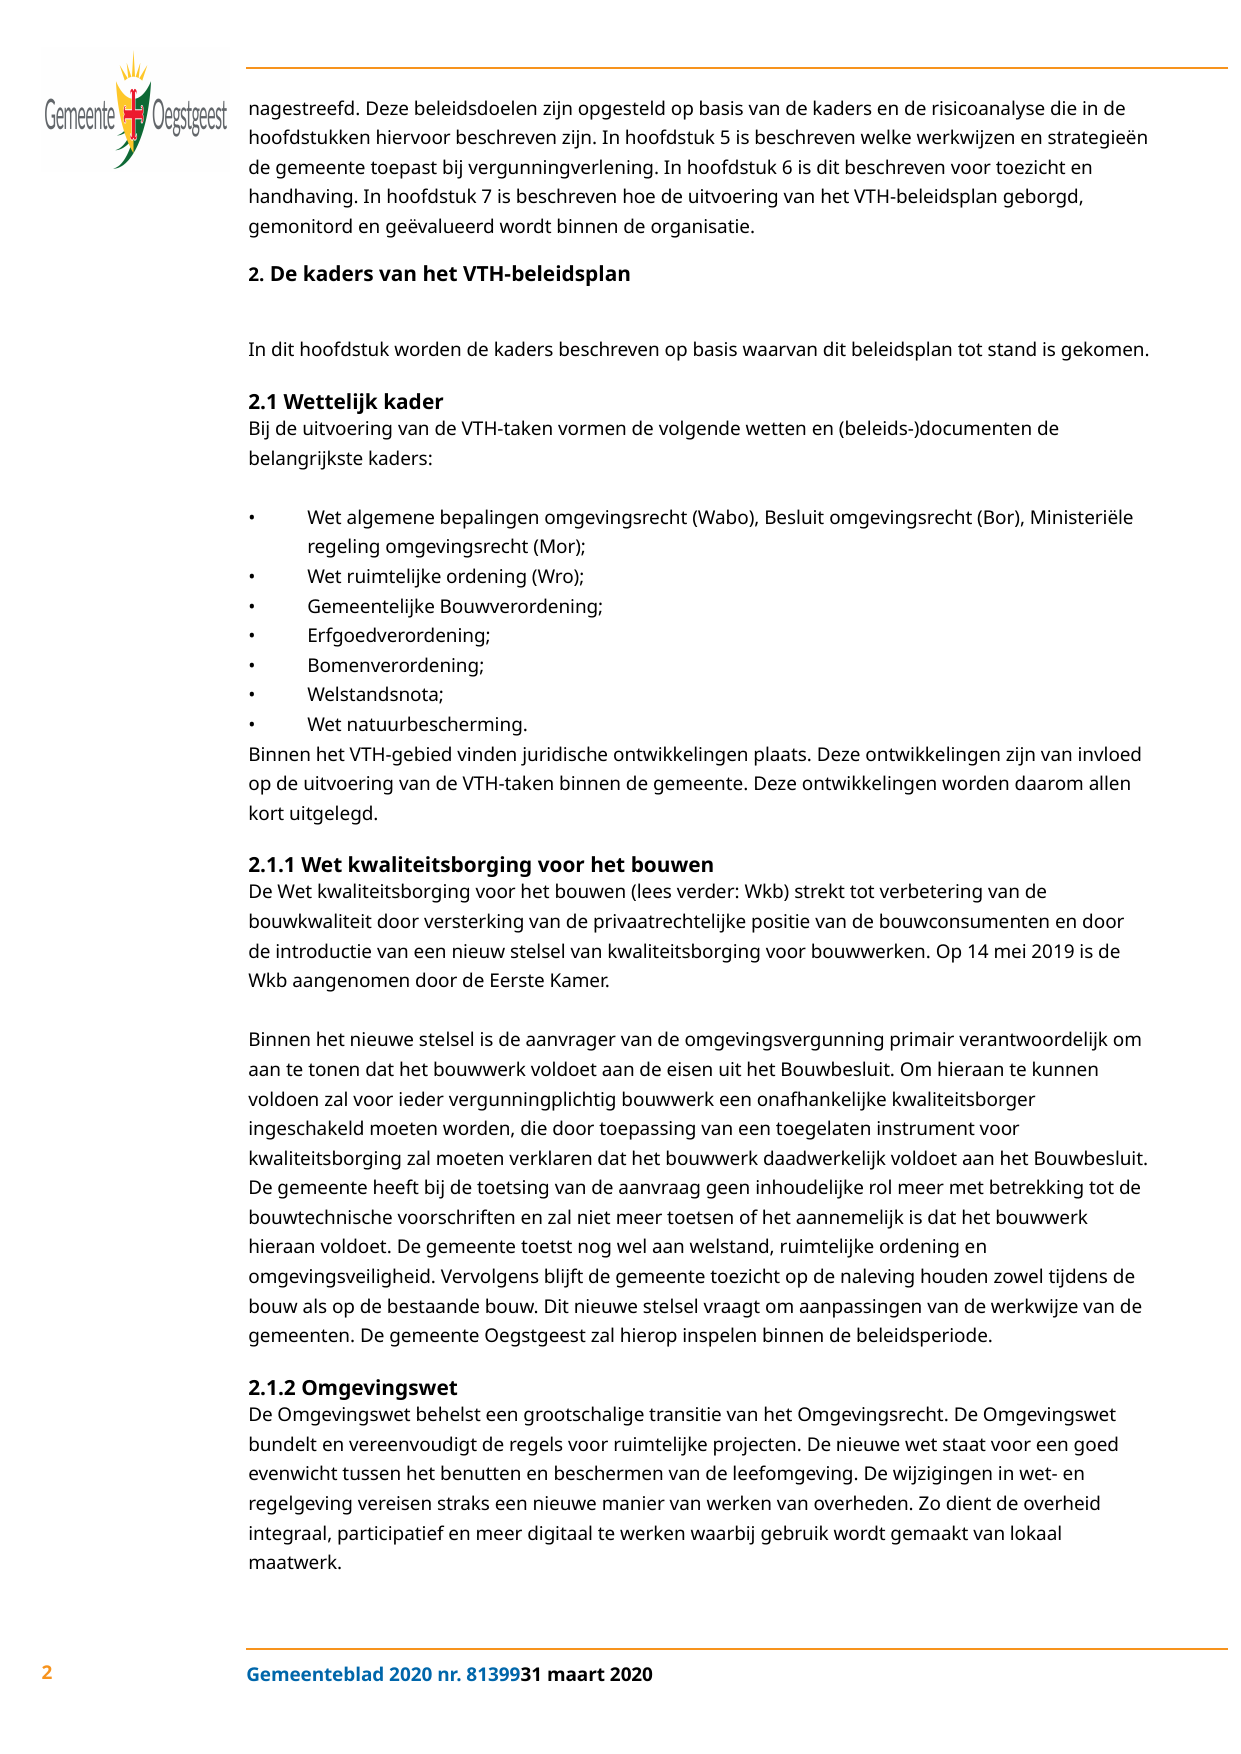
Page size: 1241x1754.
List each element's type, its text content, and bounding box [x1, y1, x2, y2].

text In dit hoofdstuk worden de kaders beschreven op basis waarvan dit beleidsplan tot stand is gekomen. [248, 336, 1152, 362]
list Wet ruimtelijke ordening (Wro); [248, 563, 1152, 589]
picture [41, 47, 231, 172]
text Bij de uitvoering van de VTH-taken vormen de volgende wetten en (beleids-)documenten de belangrijkste kaders: [248, 415, 1152, 471]
text Binnen het VTH-gebied vinden juridische ontwikkelingen plaats. Deze ontwikkelingen zijn van invloed op de uitvoering van de VTH-taken binnen de gemeente. Deze ontwikkelingen worden daarom allen kort uitgelegd. [248, 741, 1152, 826]
list Erfgoedverordening; [248, 622, 1152, 648]
list Wet algemene bepalingen omgevingsrecht (Wabo), Besluit omgevingsrecht (Bor), Ministeriële regeling omgevingsrecht (Mor); [248, 504, 1152, 559]
text 2.1 Wettelijk kader [248, 387, 1152, 415]
text De Omgevingswet behelst een grootschalige transitie van het Omgevingsrecht. De Omgevingswet bundelt en vereenvoudigt de regels voor ruimtelijke projecten. De nieuwe wet staat voor een goed evenwicht tussen het benutten en beschermen van de leefomgeving. De wijzigingen in wet- en regelgeving vereisen straks een nieuwe manier van werken van overheden. Zo dient de overheid integraal, participatief en meer digitaal te werken waarbij gebruik wordt gemaakt van lokaal maatwerk. [248, 1401, 1152, 1575]
text 2. De kaders van het VTH-beleidsplan [248, 259, 1152, 287]
list Welstandsnota; [248, 682, 1152, 707]
text nagestreefd. Deze beleidsdoelen zijn opgesteld op basis van de kaders en de risicoanalyse die in de hoofdstukken hiervoor beschreven zijn. In hoofdstuk 5 is beschreven welke werkwijzen en strategieën de gemeente toepast bij vergunningverlening. In hoofdstuk 6 is dit beschreven voor toezicht en handhaving. In hoofdstuk 7 is beschreven hoe de uitvoering van het VTH-beleidsplan geborgd, gemonitord en geëvalueerd wordt binnen de organisatie. [248, 95, 1152, 239]
text De Wet kwaliteitsborging voor het bouwen (lees verder: Wkb) strekt tot verbetering van de bouwkwaliteit door versterking van de privaatrechtelijke positie van de bouwconsumenten en door de introductie van een nieuw stelsel van kwaliteitsborging voor bouwwerken. Op 14 mei 2019 is de Wkb aangenomen door de Eerste Kamer. [248, 879, 1152, 993]
list Bomenverordening; [248, 652, 1152, 678]
list Wet natuurbescherming. [248, 711, 1152, 737]
text Binnen het nieuwe stelsel is de aanvrager van de omgevingsvergunning primair verantwoordelijk om aan te tonen dat het bouwwerk voldoet aan de eisen uit het Bouwbesluit. Om hieraan te kunnen voldoen zal voor ieder vergunningplichtig bouwwerk een onafhankelijke kwaliteitsborger ingeschakeld moeten worden, die door toepassing van een toegelaten instrument voor kwaliteitsborging zal moeten verklaren dat het bouwwerk daadwerkelijk voldoet aan het Bouwbesluit. De gemeente heeft bij de toetsing van de aanvraag geen inhoudelijke rol meer met betrekking tot de bouwtechnische voorschriften en zal niet meer toetsen of het aannemelijk is dat het bouwwerk hieraan voldoet. De gemeente toetst nog wel aan welstand, ruimtelijke ordening en omgevingsveiligheid. Vervolgens blijft de gemeente toezicht op de naleving houden zowel tijdens de bouw als op de bestaande bouw. Dit nieuwe stelsel vraagt om aanpassingen van de werkwijze van de gemeenten. De gemeente Oegstgeest zal hierop inspelen binnen de beleidsperiode. [248, 1027, 1152, 1348]
list Gemeentelijke Bouwverordening; [248, 593, 1152, 618]
text 2.1.2 Omgevingswet [248, 1373, 1152, 1401]
text 2.1.1 Wet kwaliteitsborging voor het bouwen [248, 850, 1152, 879]
